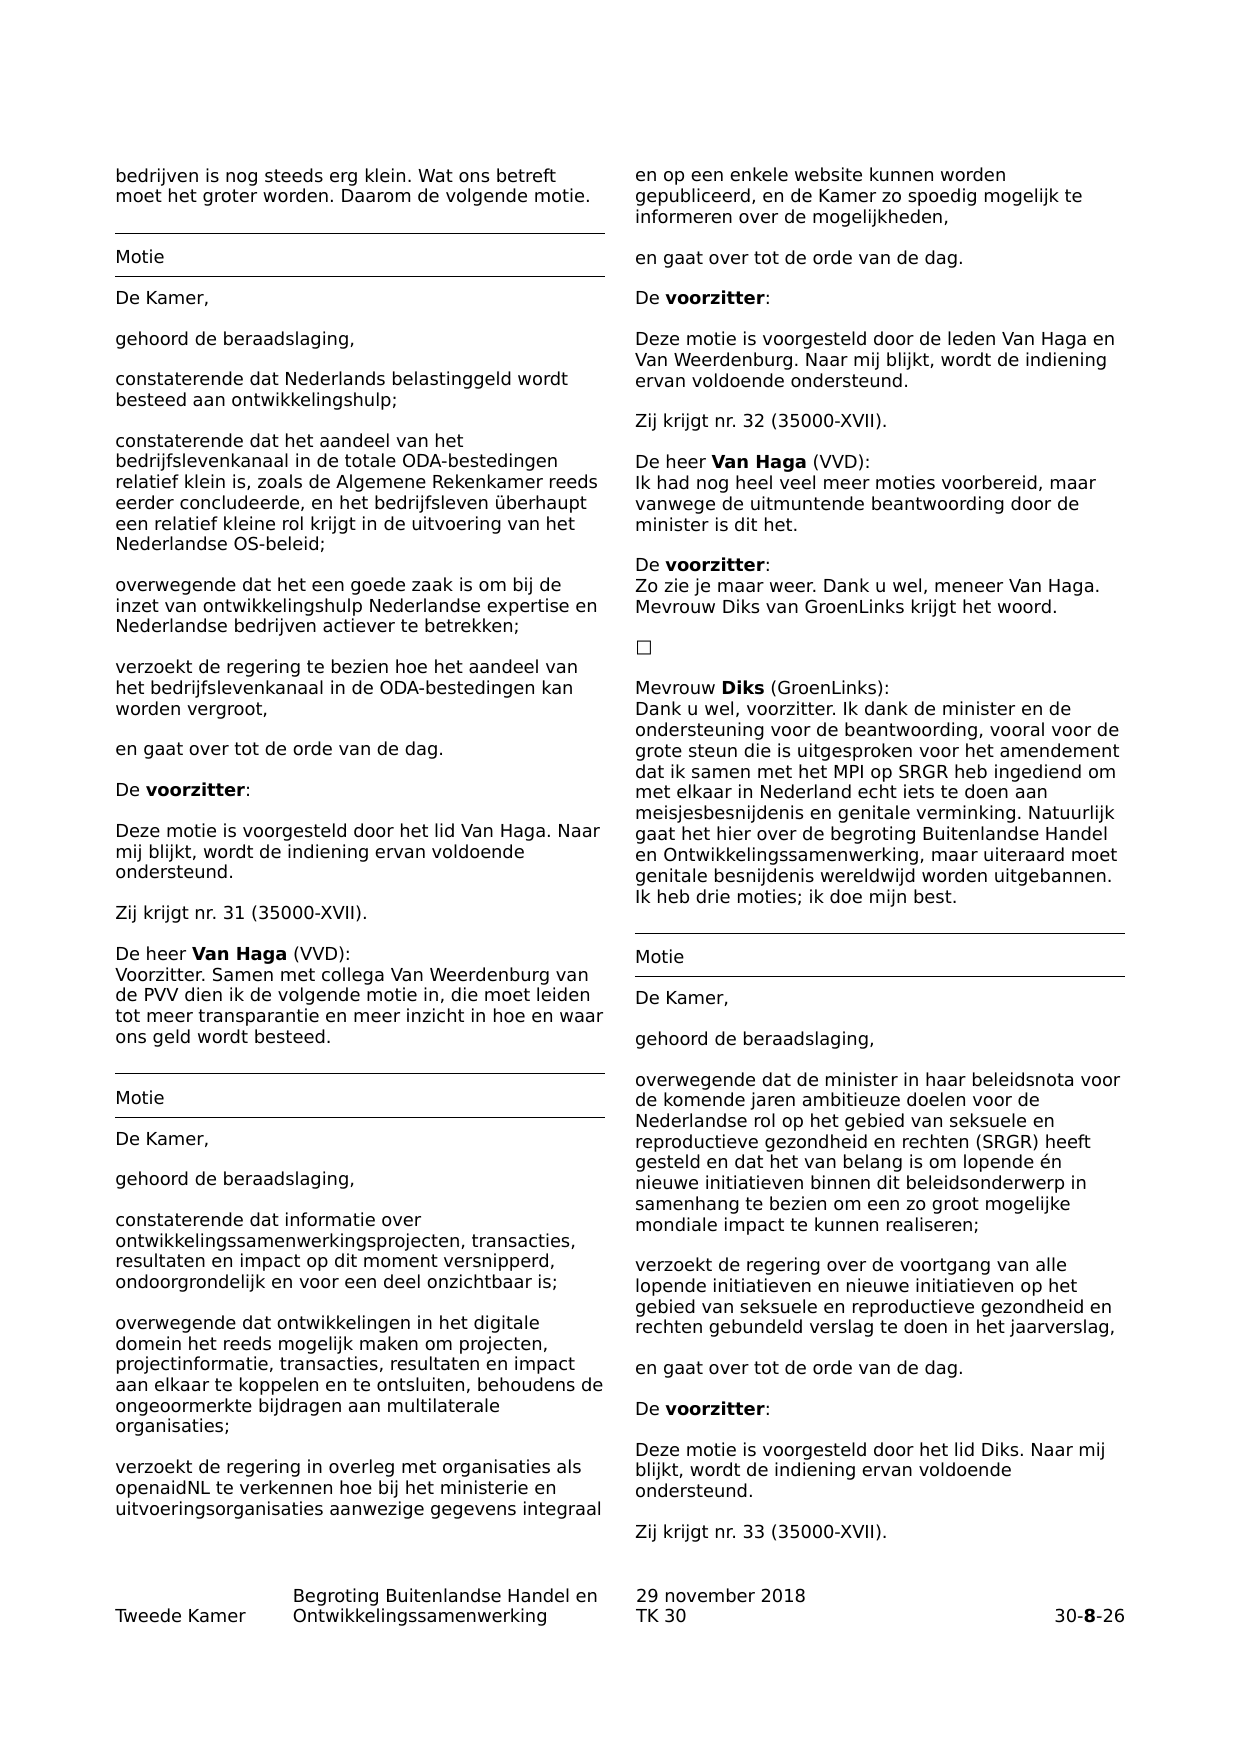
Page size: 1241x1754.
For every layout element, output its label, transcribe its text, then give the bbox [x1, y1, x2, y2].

text gehoord de beraadslaging, [635, 1029, 1125, 1049]
text De voorzitter: [635, 1399, 1125, 1419]
text Deze motie is voorgesteld door het lid Van Haga. Naar mij blijkt, wordt de indiening ervan voldoende ondersteund. [115, 821, 605, 883]
text Zij krijgt nr. 32 (35000-XVII). [635, 411, 1125, 432]
text De Kamer, [115, 288, 605, 308]
text Zij krijgt nr. 33 (35000-XVII). [635, 1522, 1125, 1542]
text Motie [115, 247, 605, 268]
text Motie [635, 947, 1125, 968]
text overwegende dat de minister in haar beleidsnota voor de komende jaren ambitieuze doelen voor de Nederlandse rol op het gebied van seksuele en reproductieve gezondheid en rechten (SRGR) heeft gesteld en dat het van belang is om lopende én nieuwe initiatieven binnen dit beleidsonderwerp in samenhang te bezien om een zo groot mogelijke mondiale impact te kunnen realiseren; [635, 1069, 1125, 1235]
text De Kamer, [635, 988, 1125, 1009]
text overwegende dat ontwikkelingen in het digitale domein het reeds mogelijk maken om projecten, projectinformatie, transacties, resultaten en impact aan elkaar te koppelen en te ontsluiten, behoudens de ongeoormerkte bijdragen aan multilaterale organisaties; [115, 1313, 605, 1437]
text Deze motie is voorgesteld door de leden Van Haga en Van Weerdenburg. Naar mij blijkt, wordt de indiening ervan voldoende ondersteund. [635, 329, 1125, 391]
text verzoekt de regering in overleg met organisaties als openaidNL te verkennen hoe bij het ministerie en uitvoeringsorganisaties aanwezige gegevens integraal [115, 1457, 605, 1519]
text Mevrouw Diks (GroenLinks): [635, 678, 1125, 699]
text Ik had nog heel veel meer moties voorbereid, maar vanwege de uitmuntende beantwoording door de minister is dit het. [635, 473, 1125, 535]
text constaterende dat Nederlands belastinggeld wordt besteed aan ontwikkelingshulp; [115, 369, 605, 411]
text ⬜ [635, 637, 1125, 658]
text Deze motie is voorgesteld door het lid Diks. Naar mij blijkt, wordt de indiening ervan voldoende ondersteund. [635, 1439, 1125, 1502]
text Voorzitter. Samen met collega Van Weerdenburg van de PVV dien ik de volgende motie in, die moet leiden tot meer transparantie en meer inzicht in hoe en waar ons geld wordt besteed. [115, 964, 605, 1048]
text De voorzitter: [635, 288, 1125, 309]
text en gaat over tot de orde van de dag. [635, 1358, 1125, 1379]
text Motie [115, 1088, 605, 1108]
text en op een enkele website kunnen worden gepubliceerd, en de Kamer zo spoedig mogelijk te informeren over de mogelijkheden, [635, 165, 1125, 227]
text De voorzitter: [115, 780, 605, 801]
text gehoord de beraadslaging, [115, 328, 605, 349]
text verzoekt de regering te bezien hoe het aandeel van het bedrijfslevenkanaal in de ODA-bestedingen kan worden vergroot, [115, 657, 605, 719]
text Ik heb drie moties; ik doe mijn best. [635, 886, 1125, 907]
text Zo zie je maar weer. Dank u wel, meneer Van Haga. Mevrouw Diks van GroenLinks krijgt het woord. [635, 576, 1125, 617]
text gehoord de beraadslaging, [115, 1169, 605, 1190]
text constaterende dat het aandeel van het bedrijfslevenkanaal in de totale ODA-bestedingen relatief klein is, zoals de Algemene Rekenkamer reeds eerder concludeerde, en het bedrijfsleven überhaupt een relatief kleine rol krijgt in de uitvoering van het Nederlandse OS-beleid; [115, 431, 605, 555]
text en gaat over tot de orde van de dag. [115, 739, 605, 760]
text bedrijven is nog steeds erg klein. Wat ons betreft moet het groter worden. Daarom de volgende motie. [115, 165, 605, 207]
text constaterende dat informatie over ontwikkelingssamenwerkingsprojecten, transacties, resultaten en impact op dit moment versnipperd, ondoorgrondelijk en voor een deel onzichtbaar is; [115, 1210, 605, 1293]
text Dank u wel, voorzitter. Ik dank de minister en de ondersteuning voor de beantwoording, vooral voor de grote steun die is uitgesproken voor het amendement dat ik samen met het MPI op SRGR heb ingediend om met elkaar in Nederland echt iets te doen aan meisjesbesnijdenis en genitale verminking. Natuurlijk gaat het hier over de begroting Buitenlandse Handel en Ontwikkelingssamenwerking, maar uiteraard moet genitale besnijdenis wereldwijd worden uitgebannen. [635, 699, 1125, 886]
text Zij krijgt nr. 31 (35000-XVII). [115, 903, 605, 924]
text De heer Van Haga (VVD): [635, 452, 1125, 473]
text overwegende dat het een goede zaak is om bij de inzet van ontwikkelingshulp Nederlandse expertise en Nederlandse bedrijven actiever te betrekken; [115, 575, 605, 637]
text en gaat over tot de orde van de dag. [635, 247, 1125, 268]
text verzoekt de regering over de voortgang van alle lopende initiatieven en nieuwe initiatieven op het gebied van seksuele en reproductieve gezondheid en rechten gebundeld verslag te doen in het jaarverslag, [635, 1255, 1125, 1338]
text De Kamer, [115, 1128, 605, 1149]
text De heer Van Haga (VVD): [115, 944, 605, 964]
text De voorzitter: [635, 555, 1125, 576]
